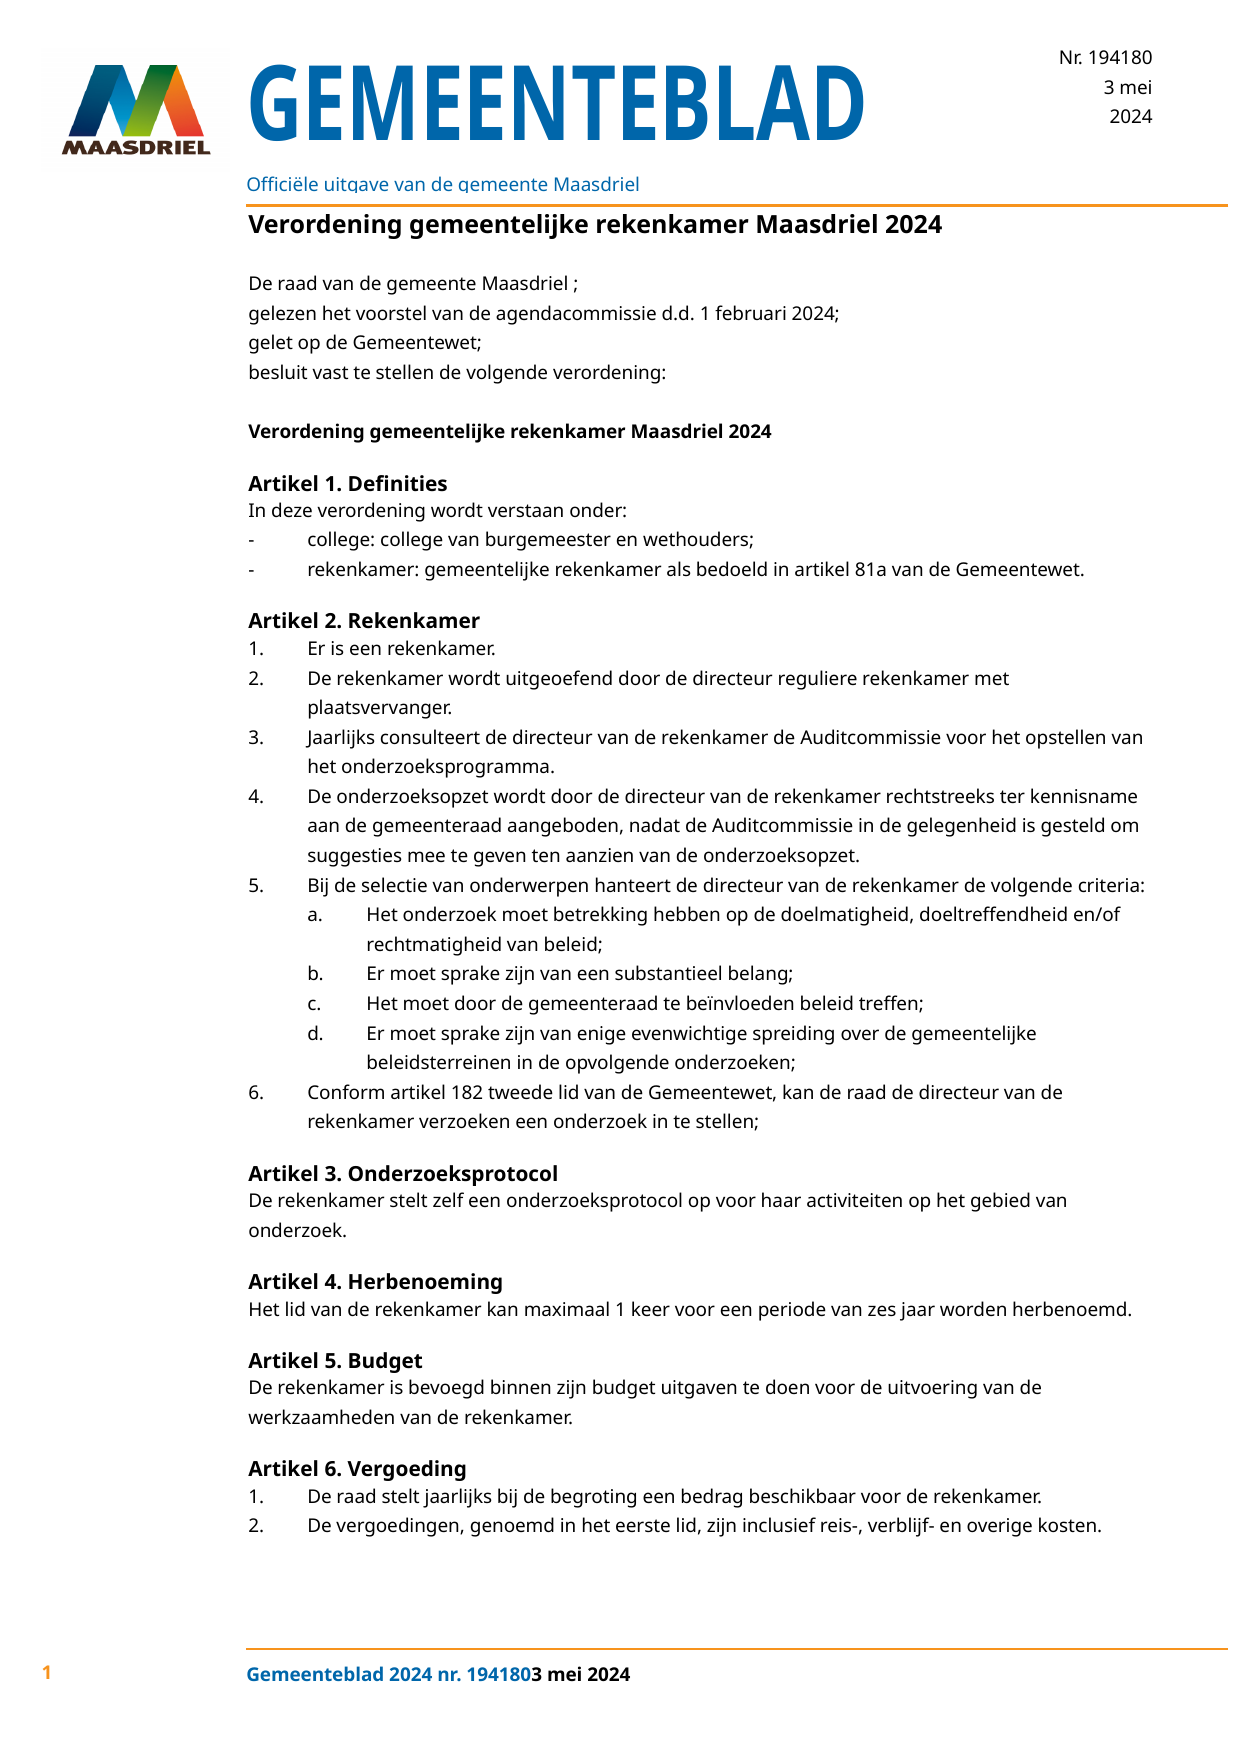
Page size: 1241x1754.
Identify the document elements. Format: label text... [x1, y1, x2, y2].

list Jaarlijks consulteert de directeur van de rekenkamer de Auditcommissie voor het opstellen van het onderzoeksprogramma. [248, 724, 1152, 779]
text Artikel 4. Herbenoeming [248, 1267, 1152, 1296]
list De onderzoeksopzet wordt door de directeur van de rekenkamer rechtstreeks ter kennisname aan de gemeenteraad aangeboden, nadat de Auditcommissie in de gelegenheid is gesteld om suggesties mee te geven ten aanzien van de onderzoeksopzet. [248, 783, 1152, 868]
text gelet op de Gemeentewet; [248, 329, 1152, 355]
list Er moet sprake zijn van een substantieel belang; [307, 961, 1152, 986]
text Artikel 6. Vergoeding [248, 1454, 1152, 1483]
list De rekenkamer wordt uitgeoefend door de directeur reguliere rekenkamer met plaatsvervanger. [248, 665, 1152, 720]
text Artikel 5. Budget [248, 1346, 1152, 1374]
text In deze verordening wordt verstaan onder: [248, 497, 1152, 523]
text Verordening gemeentelijke rekenkamer Maasdriel 2024 [248, 207, 1152, 241]
text De rekenkamer is bevoegd binnen zijn budget uitgaven te doen voor de uitvoering van de werkzaamheden van de rekenkamer. [248, 1374, 1152, 1430]
list rekenkamer: gemeentelijke rekenkamer als bedoeld in artikel 81a van de Gemeentewet. [248, 556, 1152, 582]
text Verordening gemeentelijke rekenkamer Maasdriel 2024 [248, 418, 1152, 444]
list Het onderzoek moet betrekking hebben op de doelmatigheid, doeltreffendheid en/of rechtmatigheid van beleid; [307, 901, 1152, 957]
picture [41, 47, 231, 172]
list Er is een rekenkamer. [248, 635, 1152, 661]
list De vergoedingen, genoemd in het eerste lid, zijn inclusief reis-, verblijf- en overige kosten. [248, 1513, 1152, 1538]
text Artikel 1. Definities [248, 469, 1152, 497]
text Artikel 2. Rekenkamer [248, 607, 1152, 635]
list De raad stelt jaarlijks bij de begroting een bedrag beschikbaar voor de rekenkamer. [248, 1483, 1152, 1509]
text Artikel 3. Onderzoeksprotocol [248, 1159, 1152, 1187]
list Er moet sprake zijn van enige evenwichtige spreiding over de gemeentelijke beleidsterreinen in de opvolgende onderzoeken; [307, 1020, 1152, 1075]
text De raad van de gemeente Maasdriel ; [248, 270, 1152, 296]
text besluit vast te stellen de volgende verordening: [248, 359, 1152, 385]
list college: college van burgemeester en wethouders; [248, 527, 1152, 552]
list Het moet door de gemeenteraad te beïnvloeden beleid treffen; [307, 990, 1152, 1016]
list Bij de selectie van onderwerpen hanteert de directeur van de rekenkamer de volgende criteria: [248, 872, 1152, 897]
text gelezen het voorstel van de agendacommissie d.d. 1 februari 2024; [248, 300, 1152, 326]
text Het lid van de rekenkamer kan maximaal 1 keer voor een periode van zes jaar worden herbenoemd. [248, 1296, 1152, 1321]
list Conform artikel 182 tweede lid van de Gemeentewet, kan de raad de directeur van de rekenkamer verzoeken een onderzoek in te stellen; [248, 1079, 1152, 1134]
text De rekenkamer stelt zelf een onderzoeksprotocol op voor haar activiteiten op het gebied van onderzoek. [248, 1187, 1152, 1243]
